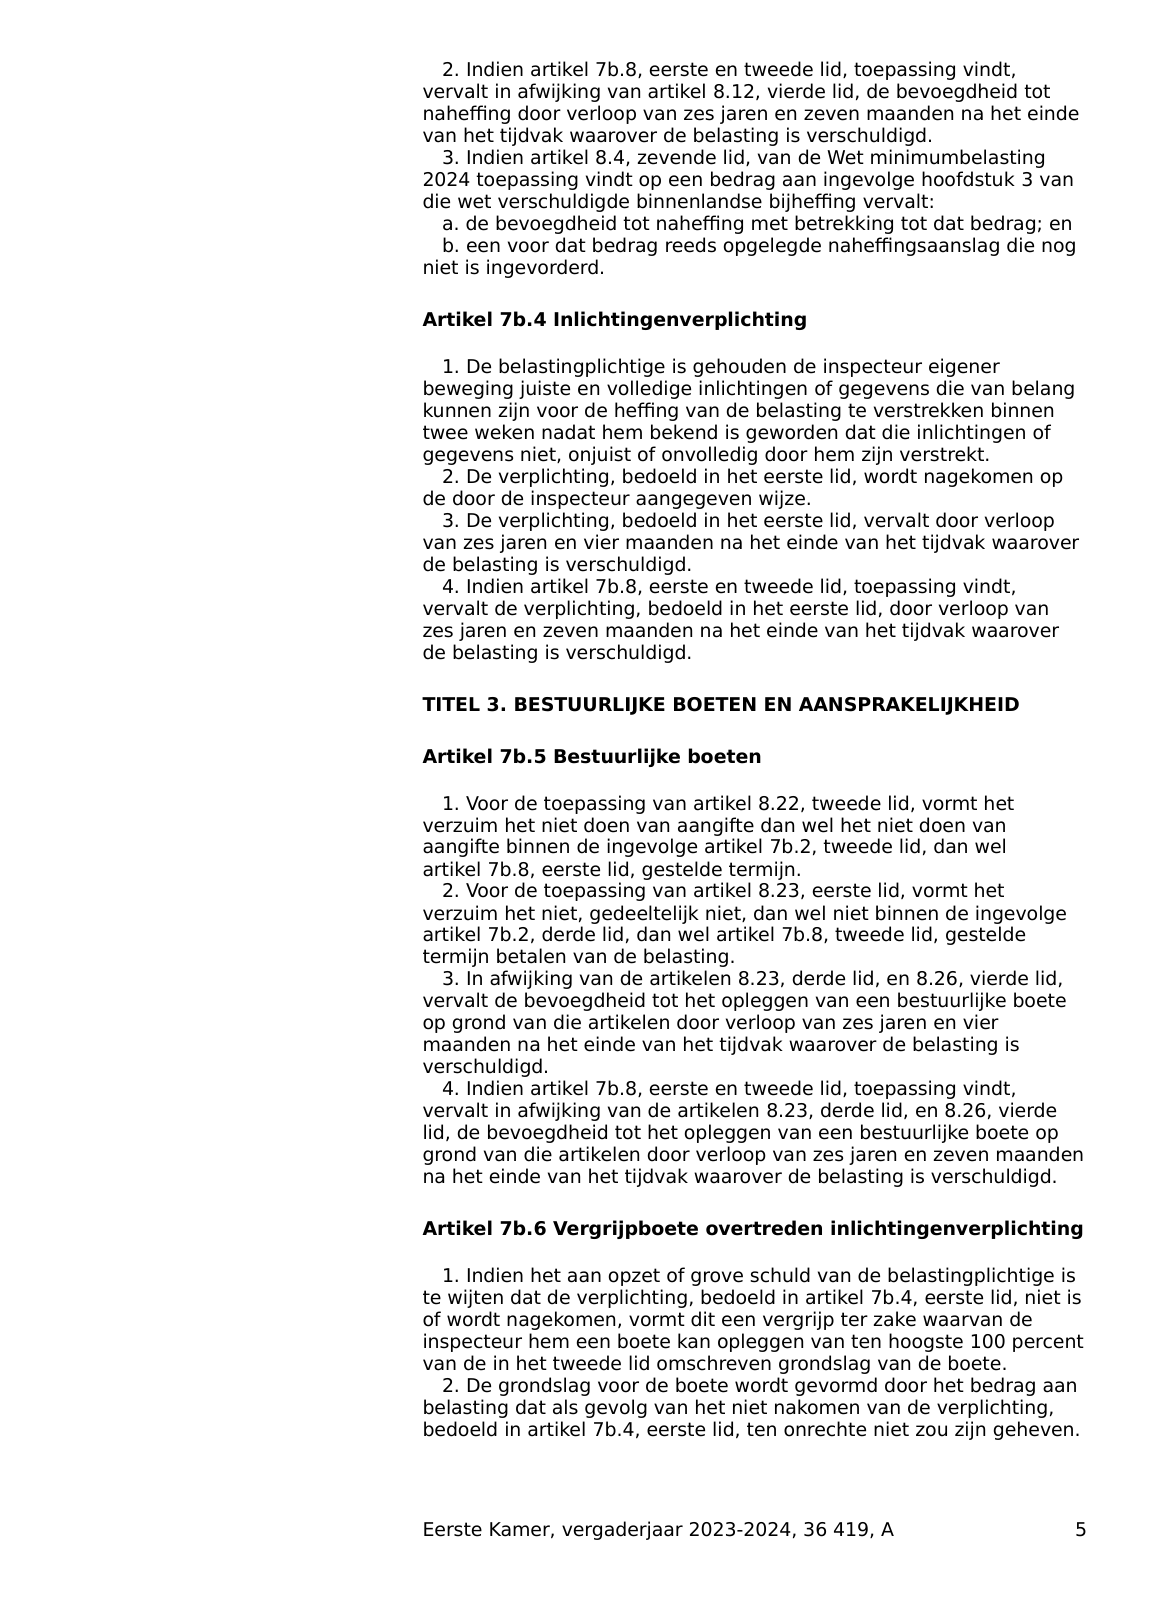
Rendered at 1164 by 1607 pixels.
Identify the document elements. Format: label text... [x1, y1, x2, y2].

subtitle Artikel 7b.6 Vergrijpboete overtreden inlichtingenverplichting [422, 1218, 1087, 1240]
text a. de bevoegdheid tot naheffing met betrekking tot dat bedrag; en [422, 213, 1087, 235]
text 4. Indien artikel 7b.8, eerste en tweede lid, toepassing vindt, vervalt de verplichting, bedoeld in het eerste lid, door verloop van zes jaren en zeven maanden na het einde van het tijdvak waarover de belasting is verschuldigd. [422, 576, 1087, 663]
subtitle TITEL 3. BESTUURLIJKE BOETEN EN AANSPRAKELIJKHEID [422, 693, 1087, 716]
text 2. De grondslag voor de boete wordt gevormd door het bedrag aan belasting dat als gevolg van het niet nakomen van de verplichting, bedoeld in artikel 7b.4, eerste lid, ten onrechte niet zou zijn geheven. [422, 1375, 1087, 1441]
text 3. De verplichting, bedoeld in het eerste lid, vervalt door verloop van zes jaren en vier maanden na het einde van het tijdvak waarover de belasting is verschuldigd. [422, 510, 1087, 576]
text 4. Indien artikel 7b.8, eerste en tweede lid, toepassing vindt, vervalt in afwijking van de artikelen 8.23, derde lid, en 8.26, vierde lid, de bevoegdheid tot het opleggen van een bestuurlijke boete op grond van die artikelen door verloop van zes jaren en zeven maanden na het einde van het tijdvak waarover de belasting is verschuldigd. [422, 1078, 1087, 1188]
text 1. De belastingplichtige is gehouden de inspecteur eigener beweging juiste en volledige inlichtingen of gegevens die van belang kunnen zijn voor de heffing van de belasting te verstrekken binnen twee weken nadat hem bekend is geworden dat die inlichtingen of gegevens niet, onjuist of onvolledig door hem zijn verstrekt. [422, 356, 1087, 466]
text b. een voor dat bedrag reeds opgelegde naheffingsaanslag die nog niet is ingevorderd. [422, 235, 1087, 279]
subtitle Artikel 7b.4 Inlichtingenverplichting [422, 309, 1087, 331]
subtitle Artikel 7b.5 Bestuurlijke boeten [422, 746, 1087, 767]
text 1. Voor de toepassing van artikel 8.22, tweede lid, vormt het verzuim het niet doen van aangifte dan wel het niet doen van aangifte binnen de ingevolge artikel 7b.2, tweede lid, dan wel artikel 7b.8, eerste lid, gestelde termijn. [422, 792, 1087, 880]
text 2. Indien artikel 7b.8, eerste en tweede lid, toepassing vindt, vervalt in afwijking van artikel 8.12, vierde lid, de bevoegdheid tot naheffing door verloop van zes jaren en zeven maanden na het einde van het tijdvak waarover de belasting is verschuldigd. [422, 59, 1087, 147]
text 3. In afwijking van de artikelen 8.23, derde lid, en 8.26, vierde lid, vervalt de bevoegdheid tot het opleggen van een bestuurlijke boete op grond van die artikelen door verloop van zes jaren en vier maanden na het einde van het tijdvak waarover de belasting is verschuldigd. [422, 968, 1087, 1078]
text 2. Voor de toepassing van artikel 8.23, eerste lid, vormt het verzuim het niet, gedeeltelijk niet, dan wel niet binnen de ingevolge artikel 7b.2, derde lid, dan wel artikel 7b.8, tweede lid, gestelde termijn betalen van de belasting. [422, 880, 1087, 968]
text 1. Indien het aan opzet of grove schuld van de belastingplichtige is te wijten dat de verplichting, bedoeld in artikel 7b.4, eerste lid, niet is of wordt nagekomen, vormt dit een vergrijp ter zake waarvan de inspecteur hem een boete kan opleggen van ten hoogste 100 percent van de in het tweede lid omschreven grondslag van de boete. [422, 1265, 1087, 1375]
text 2. De verplichting, bedoeld in het eerste lid, wordt nagekomen op de door de inspecteur aangegeven wijze. [422, 466, 1087, 510]
text 3. Indien artikel 8.4, zevende lid, van de Wet minimumbelasting 2024 toepassing vindt op een bedrag aan ingevolge hoofdstuk 3 van die wet verschuldigde binnenlandse bijheffing vervalt: [422, 147, 1087, 213]
